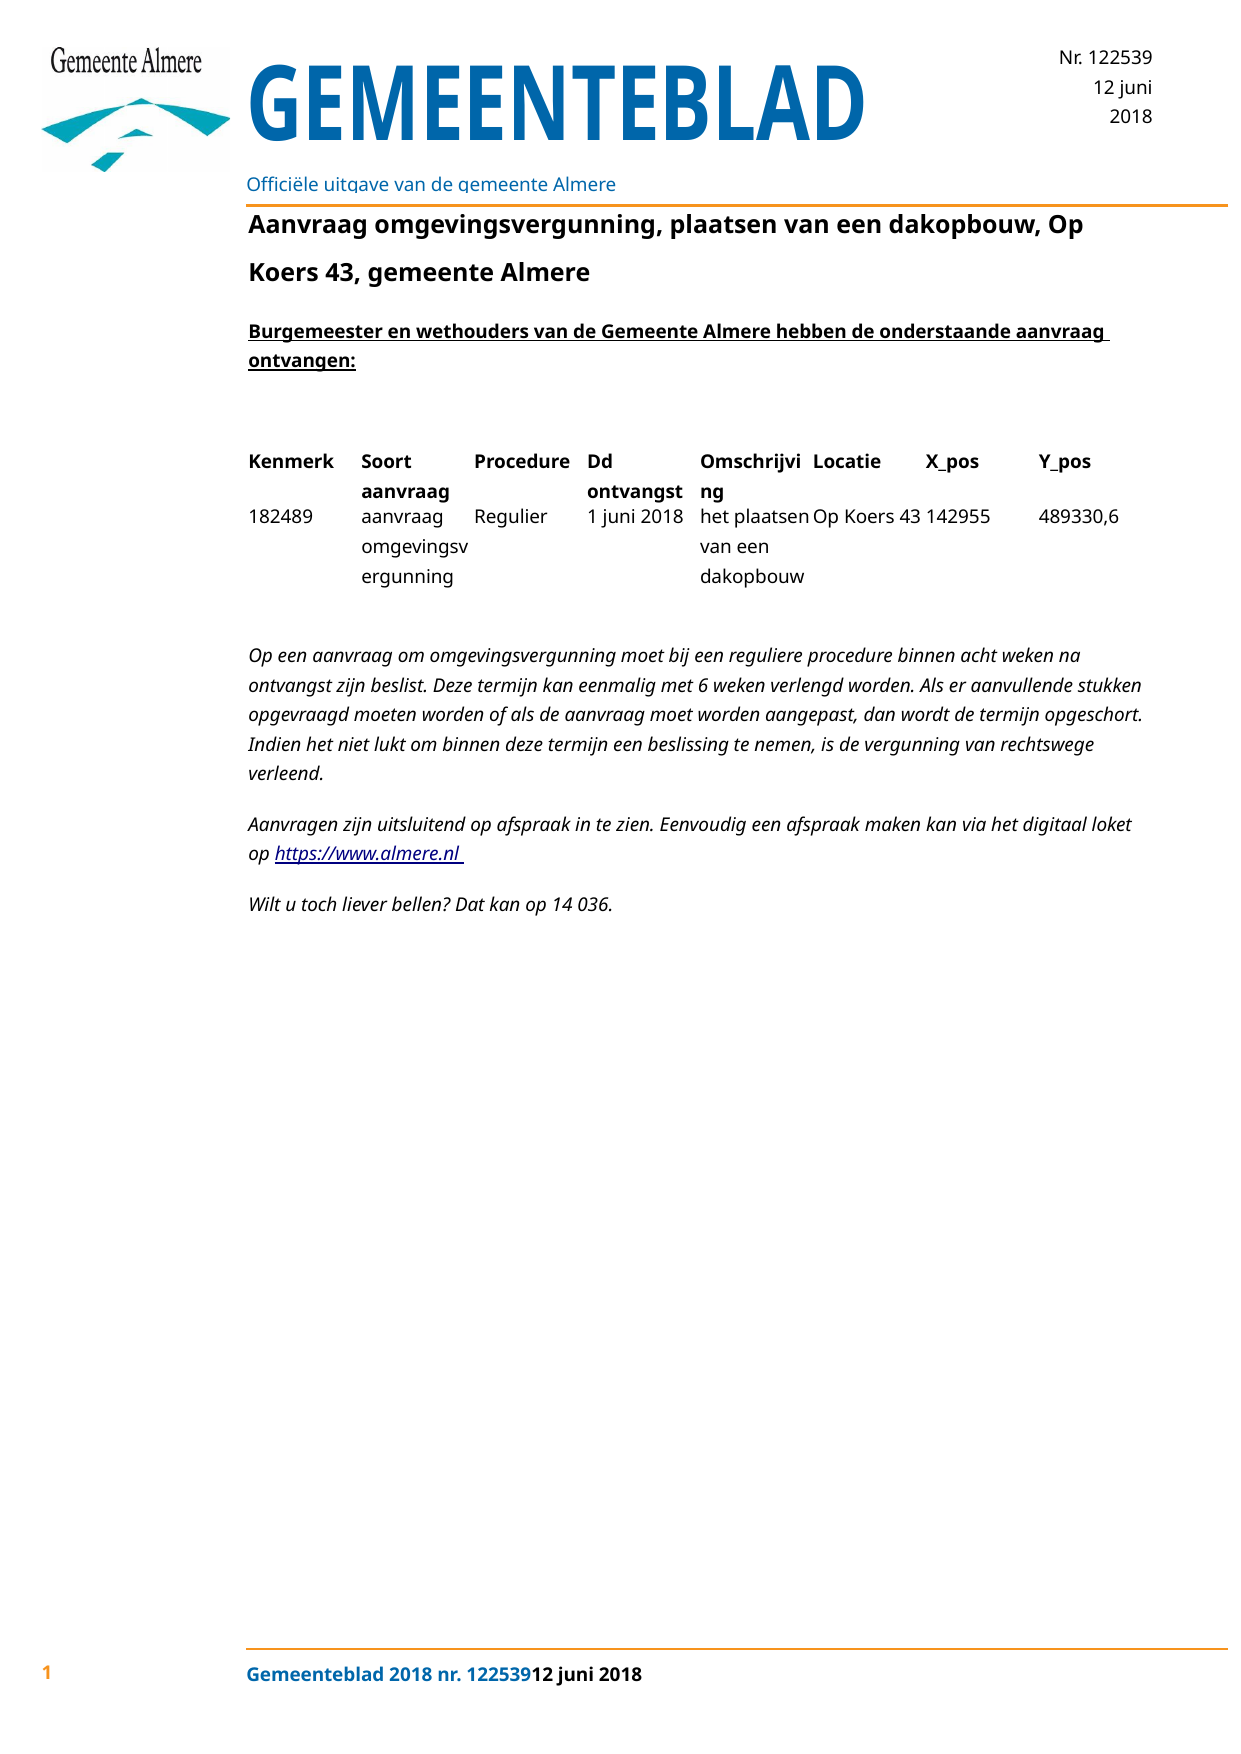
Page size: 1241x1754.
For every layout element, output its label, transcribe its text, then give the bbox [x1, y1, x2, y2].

table_cell het plaatsen van een dakopbouw [700, 504, 813, 589]
table_header X_pos [926, 449, 1038, 504]
table_cell 142955 [926, 504, 1038, 589]
table_header Soort aanvraag [361, 449, 474, 504]
table_cell 182489 [248, 504, 361, 589]
table_header Dd ontvangst [587, 449, 700, 504]
table_cell Op Koers 43 [813, 504, 926, 589]
text Burgemeester en wethouders van de Gemeente Almere hebben de onderstaande aanvraag ontvangen: [248, 318, 1152, 373]
table_cell Regulier [474, 504, 587, 589]
table_cell 1 juni 2018 [587, 504, 700, 589]
text Aanvragen zijn uitsluitend op afspraak in te zien. Eenvoudig een afspraak maken kan via het digitaal loket op https://www.almere.nl [248, 811, 1152, 866]
table_header Locatie [813, 449, 926, 504]
table_cell 489330,6 [1039, 504, 1152, 589]
table_header Kenmerk [248, 449, 361, 504]
table_header Omschrijving [700, 449, 813, 504]
table_cell aanvraag omgevingsvergunning [361, 504, 474, 589]
table_header Y_pos [1039, 449, 1152, 504]
table_header Procedure [474, 449, 587, 504]
text Aanvraag omgevingsvergunning, plaatsen van een dakopbouw, Op Koers 43, gemeente Almere [248, 207, 1152, 288]
text Wilt u toch liever bellen? Dat kan op 14 036. [248, 891, 1152, 917]
text Op een aanvraag om omgevingsvergunning moet bij een reguliere procedure binnen acht weken na ontvangst zijn beslist. Deze termijn kan eenmalig met 6 weken verlengd worden. Als er aanvullende stukken opgevraagd moeten worden of als de aanvraag moet worden aangepast, dan wordt de termijn opgeschort. Indien het niet lukt om binnen deze termijn een beslissing te nemen, is de vergunning van rechtswege verleend. [248, 642, 1152, 786]
picture [41, 47, 231, 172]
